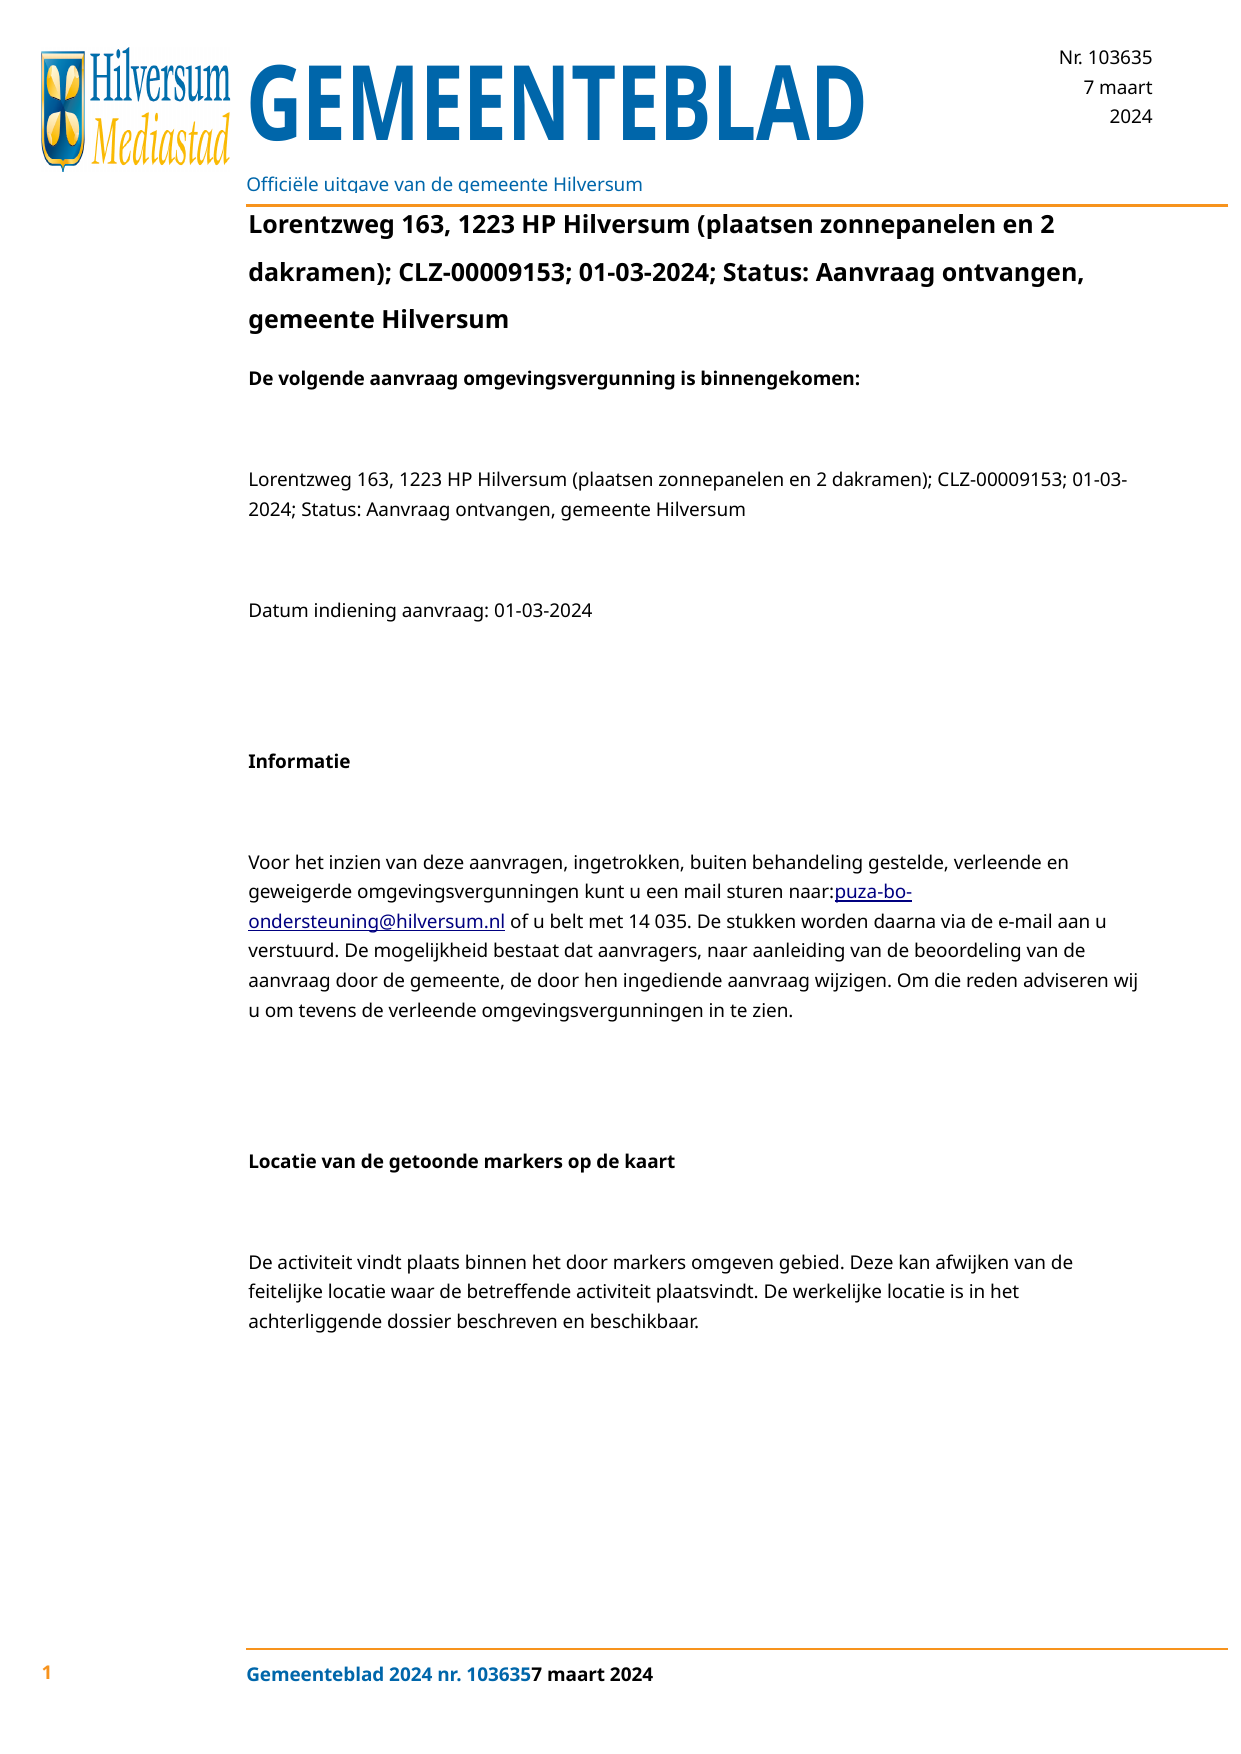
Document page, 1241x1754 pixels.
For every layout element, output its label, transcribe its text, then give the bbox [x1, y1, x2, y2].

text De activiteit vindt plaats binnen het door markers omgeven gebied. Deze kan afwijken van de feitelijke locatie waar de betreffende activiteit plaatsvindt. De werkelijke locatie is in het achterliggende dossier beschreven en beschikbaar. [248, 1249, 1152, 1334]
text Voor het inzien van deze aanvragen, ingetrokken, buiten behandeling gestelde, verleende en geweigerde omgevingsvergunningen kunt u een mail sturen naar:puza-bo-ondersteuning@hilversum.nl of u belt met 14 035. De stukken worden daarna via de e-mail aan u verstuurd. De mogelijkheid bestaat dat aanvragers, naar aanleiding van de beoordeling van de aanvraag door de gemeente, de door hen ingediende aanvraag wijzigen. Om die reden adviseren wij u om tevens de verleende omgevingsvergunningen in te zien. [248, 849, 1152, 1022]
text Datum indiening aanvraag: 01-03-2024 [248, 597, 1152, 622]
text Informatie [248, 748, 1152, 774]
text Lorentzweg 163, 1223 HP Hilversum (plaatsen zonnepanelen en 2 dakramen); CLZ-00009153; 01-03-2024; Status: Aanvraag ontvangen, gemeente Hilversum [248, 207, 1152, 336]
text Lorentzweg 163, 1223 HP Hilversum (plaatsen zonnepanelen en 2 dakramen); CLZ-00009153; 01-03-2024; Status: Aanvraag ontvangen, gemeente Hilversum [248, 466, 1152, 522]
text De volgende aanvraag omgevingsvergunning is binnengekomen: [248, 366, 1152, 391]
picture [41, 47, 231, 172]
text Locatie van de getoonde markers op de kaart [248, 1148, 1152, 1174]
